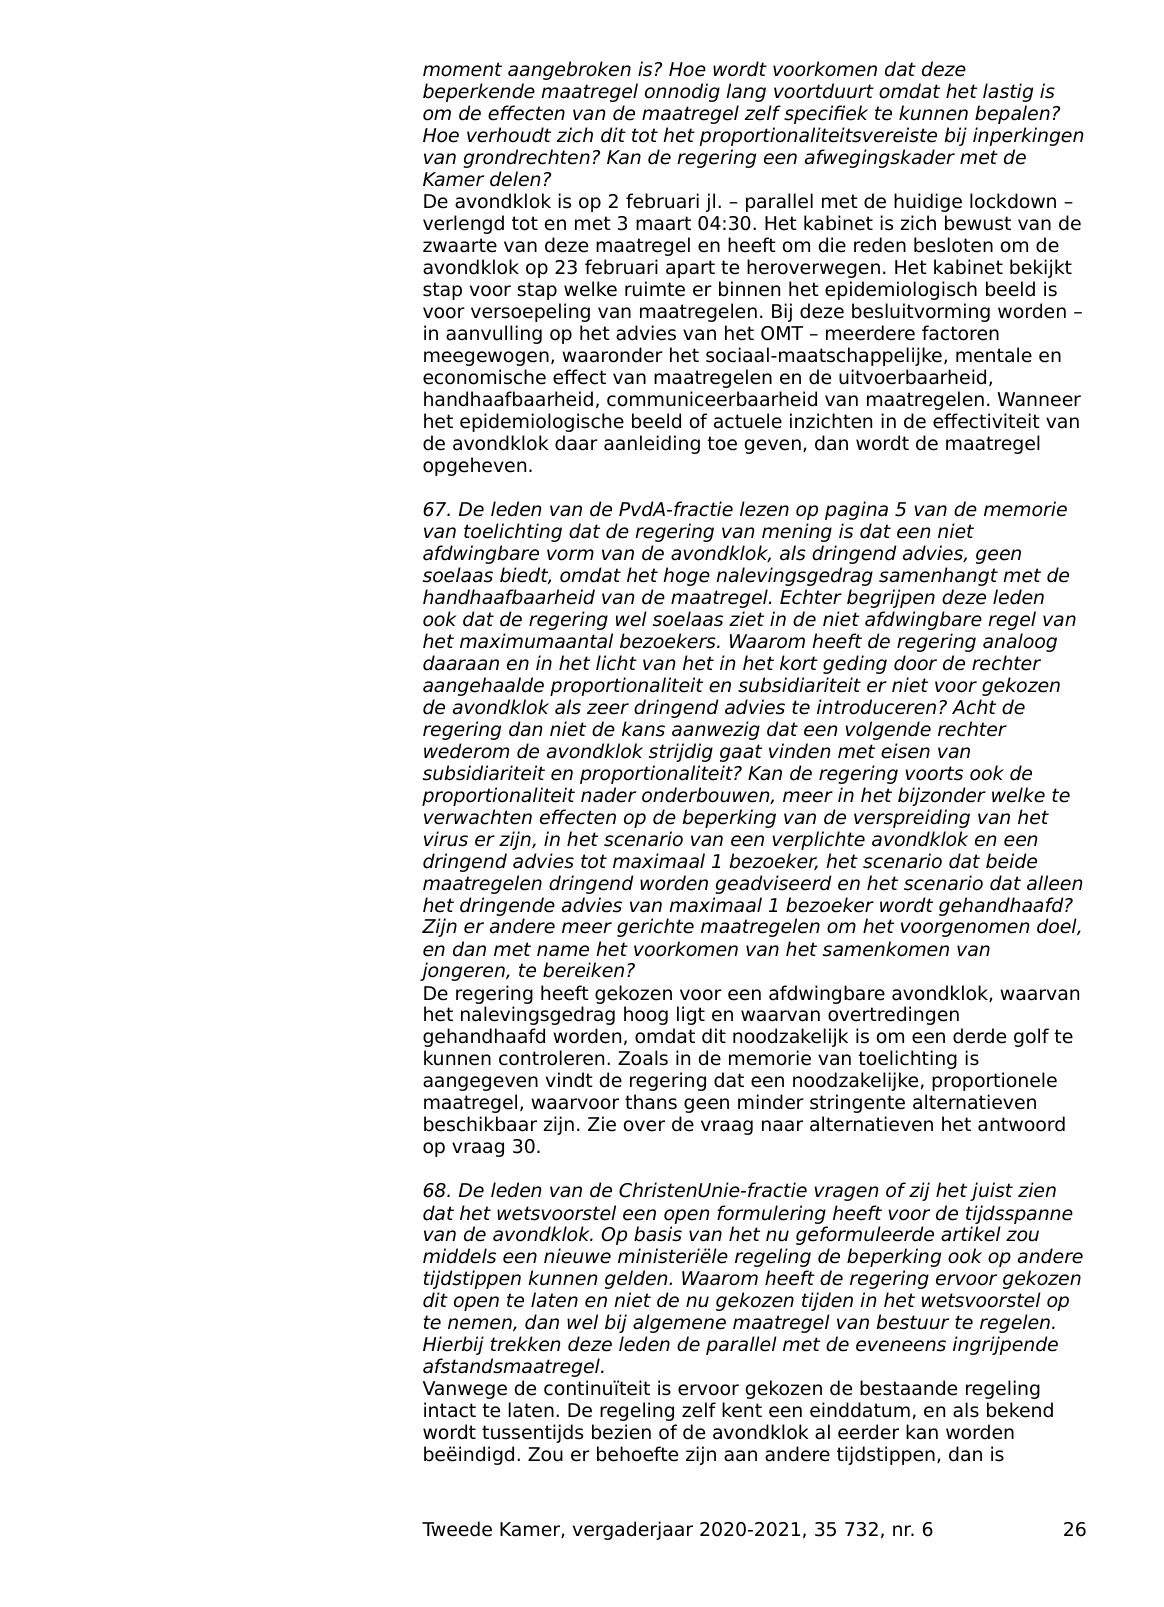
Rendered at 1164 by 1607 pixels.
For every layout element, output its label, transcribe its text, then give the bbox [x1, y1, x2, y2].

text De regering heeft gekozen voor een afdwingbare avondklok, waarvan het nalevingsgedrag hoog ligt en waarvan overtredingen gehandhaafd worden, omdat dit noodzakelijk is om een derde golf te kunnen controleren. Zoals in de memorie van toelichting is aangegeven vindt de regering dat een noodzakelijke, proportionele maatregel, waarvoor thans geen minder stringente alternatieven beschikbaar zijn. Zie over de vraag naar alternatieven het antwoord op vraag 30. [422, 982, 1087, 1158]
text De avondklok is op 2 februari jl. – parallel met de huidige lockdown – verlengd tot en met 3 maart 04:30. Het kabinet is zich bewust van de zwaarte van deze maatregel en heeft om die reden besloten om de avondklok op 23 februari apart te heroverwegen. Het kabinet bekijkt stap voor stap welke ruimte er binnen het epidemiologisch beeld is voor versoepeling van maatregelen. Bij deze besluitvorming worden – in aanvulling op het advies van het OMT – meerdere factoren meegewogen, waaronder het sociaal-maatschappelijke, mentale en economische effect van maatregelen en de uitvoerbaarheid, handhaafbaarheid, communiceerbaarheid van maatregelen. Wanneer het epidemiologische beeld of actuele inzichten in de effectiviteit van de avondklok daar aanleiding toe geven, dan wordt de maatregel opgeheven. [422, 191, 1087, 477]
text 68. De leden van de ChristenUnie-fractie vragen of zij het juist zien dat het wetsvoorstel een open formulering heeft voor de tijdsspanne van de avondklok. Op basis van het nu geformuleerde artikel zou middels een nieuwe ministeriële regeling de beperking ook op andere tijdstippen kunnen gelden. Waarom heeft de regering ervoor gekozen dit open te laten en niet de nu gekozen tijden in het wetsvoorstel op te nemen, dan wel bij algemene maatregel van bestuur te regelen. Hierbij trekken deze leden de parallel met de eveneens ingrijpende afstandsmaatregel. [422, 1180, 1087, 1378]
text Vanwege de continuïteit is ervoor gekozen de bestaande regeling intact te laten. De regeling zelf kent een einddatum, en als bekend wordt tussentijds bezien of de avondklok al eerder kan worden beëindigd. Zou er behoefte zijn aan andere tijdstippen, dan is [422, 1378, 1087, 1466]
text moment aangebroken is? Hoe wordt voorkomen dat deze beperkende maatregel onnodig lang voortduurt omdat het lastig is om de effecten van de maatregel zelf specifiek te kunnen bepalen? Hoe verhoudt zich dit tot het proportionaliteitsvereiste bij inperkingen van grondrechten? Kan de regering een afwegingskader met de Kamer delen? [422, 59, 1087, 191]
text 67. De leden van de PvdA-fractie lezen op pagina 5 van de memorie van toelichting dat de regering van mening is dat een niet afdwingbare vorm van de avondklok, als dringend advies, geen soelaas biedt, omdat het hoge nalevingsgedrag samenhangt met de handhaafbaarheid van de maatregel. Echter begrijpen deze leden ook dat de regering wel soelaas ziet in de niet afdwingbare regel van het maximumaantal bezoekers. Waarom heeft de regering analoog daaraan en in het licht van het in het kort geding door de rechter aangehaalde proportionaliteit en subsidiariteit er niet voor gekozen de avondklok als zeer dringend advies te introduceren? Acht de regering dan niet de kans aanwezig dat een volgende rechter wederom de avondklok strijdig gaat vinden met eisen van subsidiariteit en proportionaliteit? Kan de regering voorts ook de proportionaliteit nader onderbouwen, meer in het bijzonder welke te verwachten effecten op de beperking van de verspreiding van het virus er zijn, in het scenario van een verplichte avondklok en een dringend advies tot maximaal 1 bezoeker, het scenario dat beide maatregelen dringend worden geadviseerd en het scenario dat alleen het dringende advies van maximaal 1 bezoeker wordt gehandhaafd? Zijn er andere meer gerichte maatregelen om het voorgenomen doel, en dan met name het voorkomen van het samenkomen van jongeren, te bereiken? [422, 499, 1087, 982]
